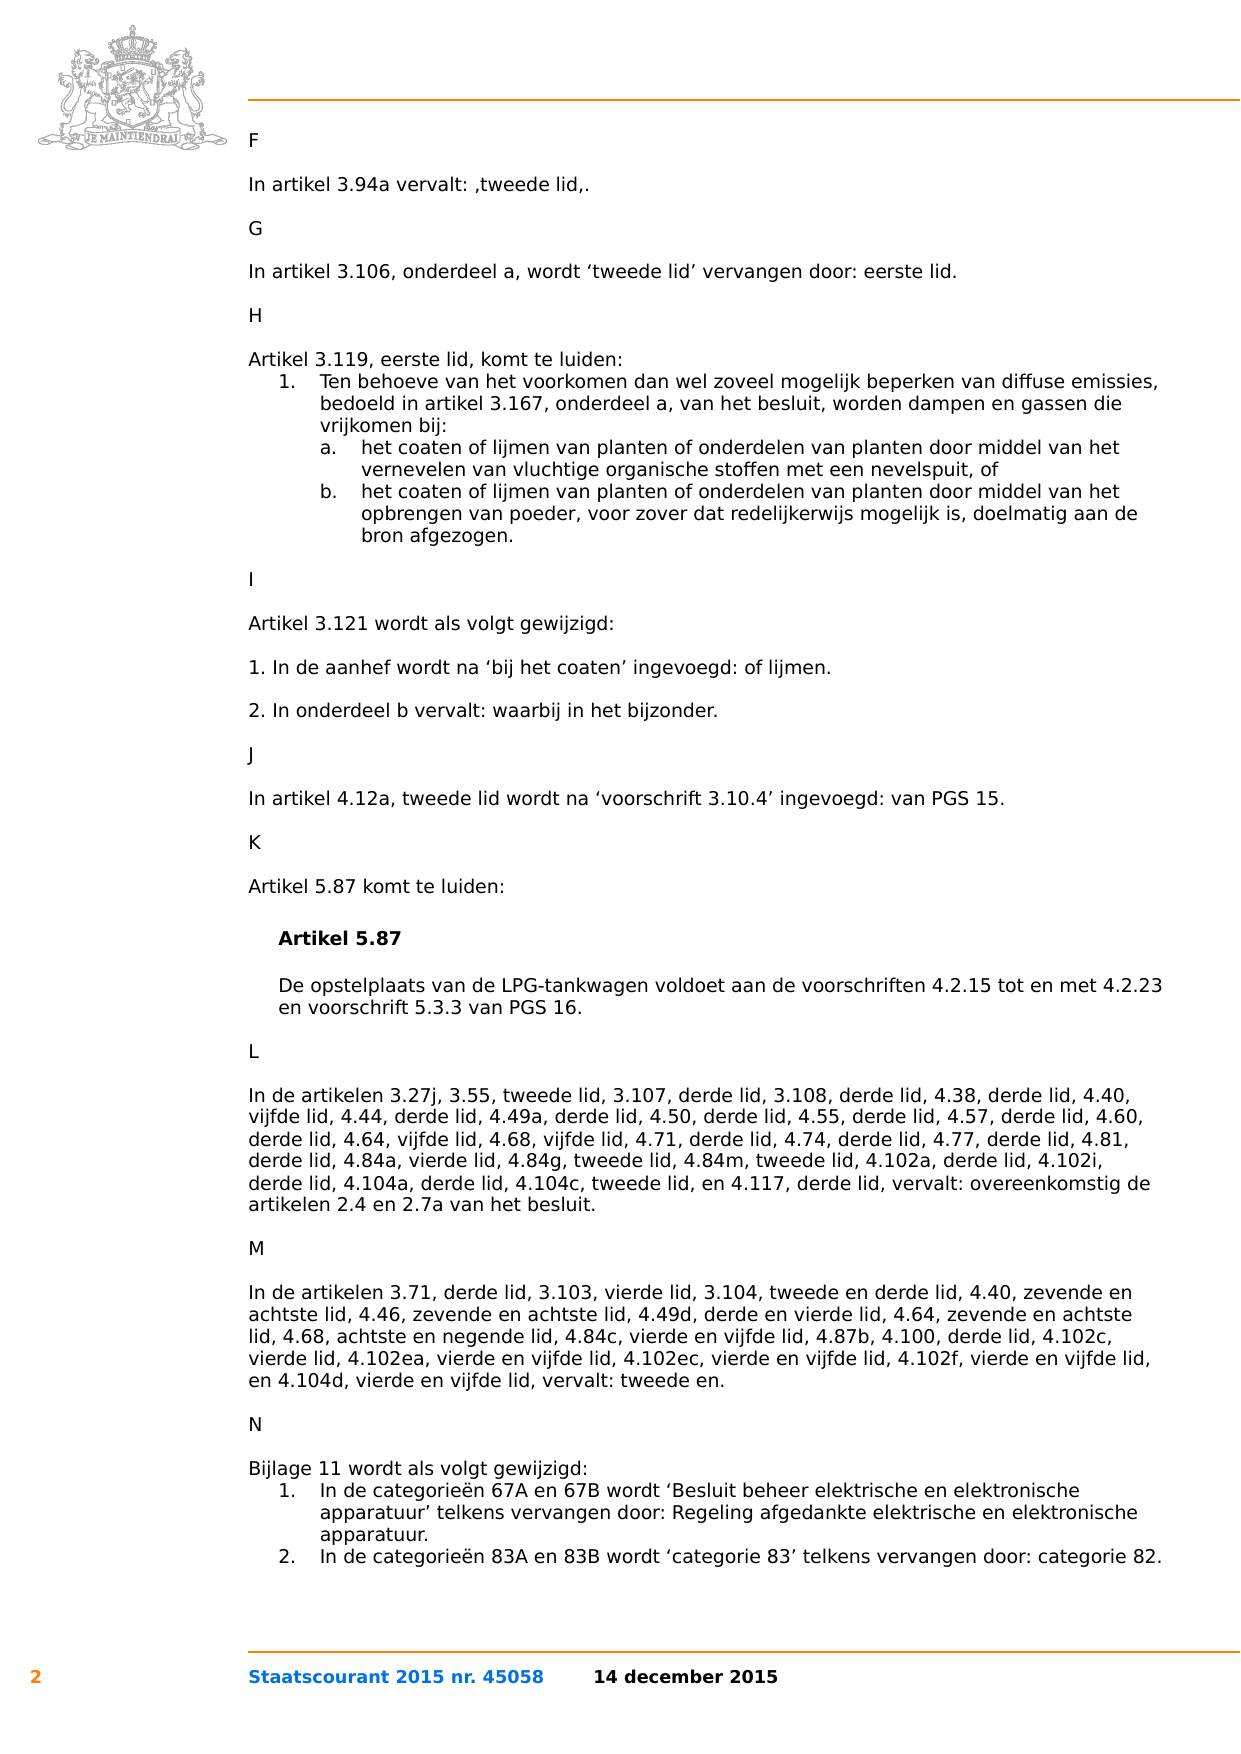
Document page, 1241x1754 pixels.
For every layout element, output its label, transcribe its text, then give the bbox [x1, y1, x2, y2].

text N [248, 1414, 1163, 1436]
text Artikel 3.121 wordt als volgt gewijzigd: [248, 613, 1163, 635]
text J [248, 744, 1163, 766]
text Artikel 3.119, eerste lid, komt te luiden: [248, 349, 1163, 371]
text Bijlage 11 wordt als volgt gewijzigd: [248, 1458, 1163, 1480]
text 1. In de categorieën 67A en 67B wordt ‘Besluit beheer elektrische en elektronische apparatuur’ telkens vervangen door: Regeling afgedankte elektrische en elektronische apparatuur. [278, 1480, 1163, 1546]
text 1. In de aanhef wordt na ‘bij het coaten’ ingevoegd: of lijmen. [248, 657, 1163, 678]
text In artikel 3.106, onderdeel a, wordt ‘tweede lid’ vervangen door: eerste lid. [248, 261, 1163, 283]
text 2. In onderdeel b vervalt: waarbij in het bijzonder. [248, 700, 1163, 722]
text G [248, 218, 1163, 239]
text 1. Ten behoeve van het voorkomen dan wel zoveel mogelijk beperken van diffuse emissies, bedoeld in artikel 3.167, onderdeel a, van het besluit, worden dampen en gassen die vrijkomen bij: [278, 371, 1163, 437]
text M [248, 1238, 1163, 1260]
subtitle Artikel 5.87 [278, 928, 1163, 950]
text b. het coaten of lijmen van planten of onderdelen van planten door middel van het opbrengen van poeder, voor zover dat redelijkerwijs mogelijk is, doelmatig aan de bron afgezogen. [319, 481, 1163, 547]
text 2. In de categorieën 83A en 83B wordt ‘categorie 83’ telkens vervangen door: categorie 82. [278, 1546, 1163, 1568]
text F [248, 130, 1163, 152]
text In artikel 4.12a, tweede lid wordt na ‘voorschrift 3.10.4’ ingevoegd: van PGS 15. [248, 788, 1163, 810]
picture [38, 25, 227, 150]
text De opstelplaats van de LPG-tankwagen voldoet aan de voorschriften 4.2.15 tot en met 4.2.23 en voorschrift 5.3.3 van PGS 16. [278, 975, 1163, 1019]
text In artikel 3.94a vervalt: ,tweede lid,. [248, 174, 1163, 196]
text I [248, 569, 1163, 591]
text In de artikelen 3.71, derde lid, 3.103, vierde lid, 3.104, tweede en derde lid, 4.40, zevende en achtste lid, 4.46, zevende en achtste lid, 4.49d, derde en vierde lid, 4.64, zevende en achtste lid, 4.68, achtste en negende lid, 4.84c, vierde en vijfde lid, 4.87b, 4.100, derde lid, 4.102c, vierde lid, 4.102ea, vierde en vijfde lid, 4.102ec, vierde en vijfde lid, 4.102f, vierde en vijfde lid, en 4.104d, vierde en vijfde lid, vervalt: tweede en. [248, 1282, 1163, 1392]
text K [248, 832, 1163, 854]
text a. het coaten of lijmen van planten of onderdelen van planten door middel van het vernevelen van vluchtige organische stoffen met een nevelspuit, of [319, 437, 1163, 481]
text L [248, 1041, 1163, 1063]
text In de artikelen 3.27j, 3.55, tweede lid, 3.107, derde lid, 3.108, derde lid, 4.38, derde lid, 4.40, vijfde lid, 4.44, derde lid, 4.49a, derde lid, 4.50, derde lid, 4.55, derde lid, 4.57, derde lid, 4.60, derde lid, 4.64, vijfde lid, 4.68, vijfde lid, 4.71, derde lid, 4.74, derde lid, 4.77, derde lid, 4.81, derde lid, 4.84a, vierde lid, 4.84g, tweede lid, 4.84m, tweede lid, 4.102a, derde lid, 4.102i, derde lid, 4.104a, derde lid, 4.104c, tweede lid, en 4.117, derde lid, vervalt: overeenkomstig de artikelen 2.4 en 2.7a van het besluit. [248, 1084, 1163, 1216]
text Artikel 5.87 komt te luiden: [248, 876, 1163, 898]
text H [248, 305, 1163, 327]
